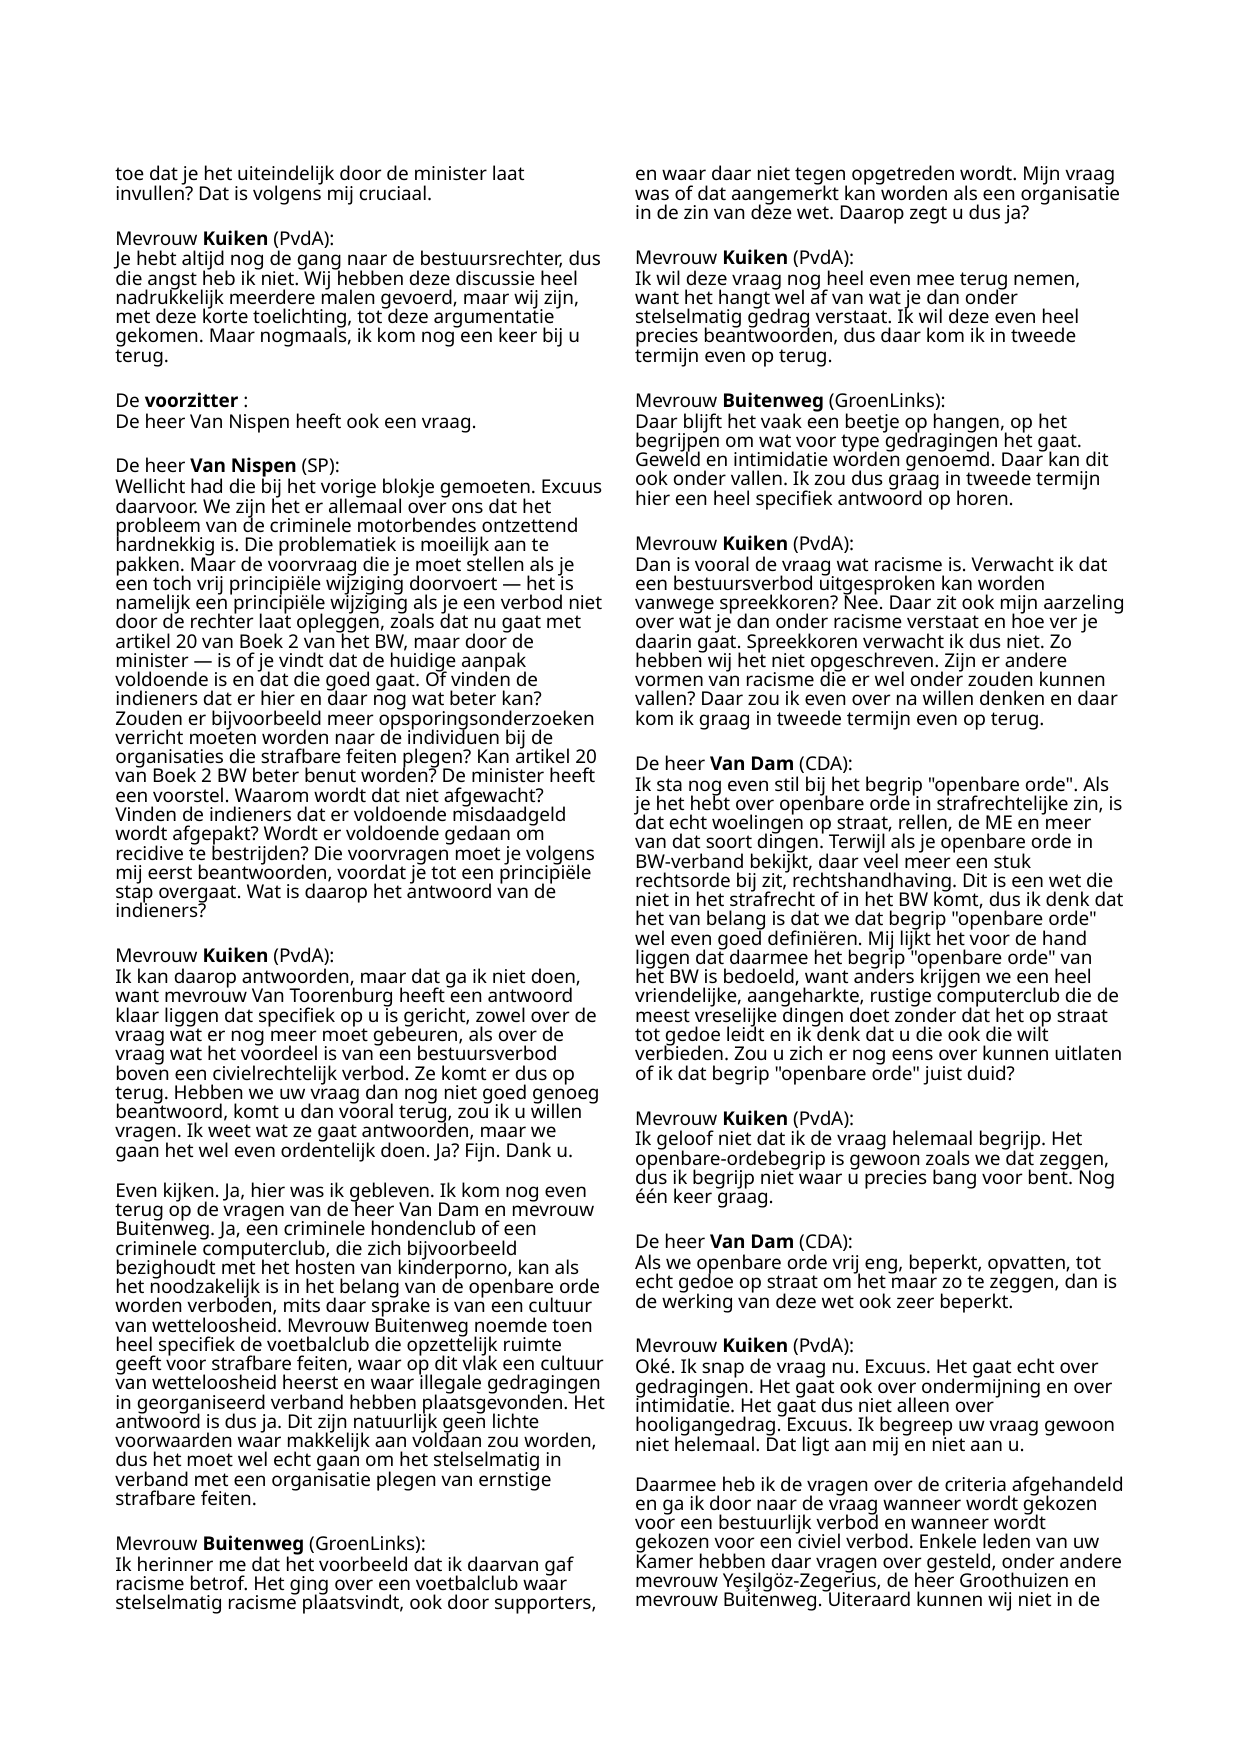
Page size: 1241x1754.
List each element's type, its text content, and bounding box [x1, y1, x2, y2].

text Mevrouw Kuiken (PvdA): [635, 244, 1125, 270]
text Even kijken. Ja, hier was ik gebleven. Ik kom nog even terug op de vragen van de heer Van Dam en mevrouw Buitenweg. Ja, een criminele hondenclub of een criminele computerclub, die zich bijvoorbeeld bezighoudt met het hosten van kinderporno, kan als het noodzakelijk is in het belang van de openbare orde worden verboden, mits daar sprake is van een cultuur van wetteloosheid. Mevrouw Buitenweg noemde toen heel specifiek de voetbalclub die opzettelijk ruimte geeft voor strafbare feiten, waar op dit vlak een cultuur van wetteloosheid heerst en waar illegale gedragingen in georganiseerd verband hebben plaatsgevonden. Het antwoord is dus ja. Dit zijn natuurlijk geen lichte voorwaarden waar makkelijk aan voldaan zou worden, dus het moet wel echt gaan om het stelselmatig in verband met een organisatie plegen van ernstige strafbare feiten. [115, 1182, 605, 1509]
text Daar blijft het vaak een beetje op hangen, op het begrijpen om wat voor type gedragingen het gaat. Geweld en intimidatie worden genoemd. Daar kan dit ook onder vallen. Ik zou dus graag in tweede termijn hier een heel specifiek antwoord op horen. [635, 413, 1125, 509]
text Mevrouw Kuiken (PvdA): [635, 1333, 1125, 1358]
text Ik sta nog even stil bij het begrip "openbare orde". Als je het hebt over openbare orde in strafrechtelijke zin, is dat echt woelingen op straat, rellen, de ME en meer van dat soort dingen. Terwijl als je openbare orde in BW-verband bekijkt, daar veel meer een stuk rechtsorde bij zit, rechtshandhaving. Dit is een wet die niet in het strafrecht of in het BW komt, dus ik denk dat het van belang is dat we dat begrip "openbare orde" wel even goed definiëren. Mij lijkt het voor de hand liggen dat daarmee het begrip "openbare orde" van het BW is bedoeld, want anders krijgen we een heel vriendelijke, aangeharkte, rustige computerclub die de meest vreselijke dingen doet zonder dat het op straat tot gedoe leidt en ik denk dat u die ook die wilt verbieden. Zou u zich er nog eens over kunnen uitlaten of ik dat begrip "openbare orde" juist duid? [635, 776, 1125, 1084]
text Mevrouw Buitenweg (GroenLinks): [635, 387, 1125, 413]
text en waar daar niet tegen opgetreden wordt. Mijn vraag was of dat aangemerkt kan worden als een organisatie in de zin van deze wet. Daarop zegt u dus ja? [635, 165, 1125, 223]
text Je hebt altijd nog de gang naar de bestuursrechter, dus die angst heb ik niet. Wij hebben deze discussie heel nadrukkelijk meerdere malen gevoerd, maar wij zijn, met deze korte toelichting, tot deze argumentatie gekomen. Maar nogmaals, ik kom nog een keer bij u terug. [115, 250, 605, 366]
text Wellicht had die bij het vorige blokje gemoeten. Excuus daarvoor. We zijn het er allemaal over ons dat het probleem van de criminele motorbendes ontzettend hardnekkig is. Die problematiek is moeilijk aan te pakken. Maar de voorvraag die je moet stellen als je een toch vrij principiële wijziging doorvoert — het is namelijk een principiële wijziging als je een verbod niet door de rechter laat opleggen, zoals dat nu gaat met artikel 20 van Boek 2 van het BW, maar door de minister — is of je vindt dat de huidige aanpak voldoende is en dat die goed gaat. Of vinden de indieners dat er hier en daar nog wat beter kan? Zouden er bijvoorbeeld meer opsporingsonderzoeken verricht moeten worden naar de individuen bij de organisaties die strafbare feiten plegen? Kan artikel 20 van Boek 2 BW beter benut worden? De minister heeft een voorstel. Waarom wordt dat niet afgewacht? Vinden de indieners dat er voldoende misdaadgeld wordt afgepakt? Wordt er voldoende gedaan om recidive te bestrijden? Die voorvragen moet je volgens mij eerst beantwoorden, voordat je tot een principiële stap overgaat. Wat is daarop het antwoord van de indieners? [115, 478, 605, 922]
text Ik geloof niet dat ik de vraag helemaal begrijp. Het openbare-ordebegrip is gewoon zoals we dat zeggen, dus ik begrijp niet waar u precies bang voor bent. Nog één keer graag. [635, 1130, 1125, 1207]
text Dan is vooral de vraag wat racisme is. Verwacht ik dat een bestuursverbod uitgesproken kan worden vanwege spreekkoren? Nee. Daar zit ook mijn aarzeling over wat je dan onder racisme verstaat en hoe ver je daarin gaat. Spreekkoren verwacht ik dus niet. Zo hebben wij het niet opgeschreven. Zijn er andere vormen van racisme die er wel onder zouden kunnen vallen? Daar zou ik even over na willen denken en daar kom ik graag in tweede termijn even op terug. [635, 556, 1125, 729]
text De heer Van Dam (CDA): [635, 750, 1125, 776]
text De voorzitter : [115, 387, 605, 413]
text toe dat je het uiteindelijk door de minister laat invullen? Dat is volgens mij cruciaal. [115, 165, 605, 204]
text Ik herinner me dat het voorbeeld dat ik daarvan gaf racisme betrof. Het ging over een voetbalclub waar stelselmatig racisme plaatsvindt, ook door supporters, [115, 1556, 605, 1614]
text De heer Van Dam (CDA): [635, 1228, 1125, 1254]
text Mevrouw Kuiken (PvdA): [635, 530, 1125, 556]
text Mevrouw Buitenweg (GroenLinks): [115, 1530, 605, 1556]
text Mevrouw Kuiken (PvdA): [115, 942, 605, 968]
text De heer Van Nispen (SP): [115, 453, 605, 478]
text Ik kan daarop antwoorden, maar dat ga ik niet doen, want mevrouw Van Toorenburg heeft een antwoord klaar liggen dat specifiek op u is gericht, zowel over de vraag wat er nog meer moet gebeuren, als over de vraag wat het voordeel is van een bestuursverbod boven een civielrechtelijk verbod. Ze komt er dus op terug. Hebben we uw vraag dan nog niet goed genoeg beantwoord, komt u dan vooral terug, zou ik u willen vragen. Ik weet wat ze gaat antwoorden, maar we gaan het wel even ordentelijk doen. Ja? Fijn. Dank u. [115, 968, 605, 1161]
text Daarmee heb ik de vragen over de criteria afgehandeld en ga ik door naar de vraag wanneer wordt gekozen voor een bestuurlijk verbod en wanneer wordt gekozen voor een civiel verbod. Enkele leden van uw Kamer hebben daar vragen over gesteld, onder andere mevrouw Yeşilgöz-Zegerius, de heer Groothuizen en mevrouw Buitenweg. Uiteraard kunnen wij niet in de [635, 1476, 1125, 1610]
text Mevrouw Kuiken (PvdA): [115, 225, 605, 250]
text Mevrouw Kuiken (PvdA): [635, 1105, 1125, 1130]
text Ik wil deze vraag nog heel even mee terug nemen, want het hangt wel af van wat je dan onder stelselmatig gedrag verstaat. Ik wil deze even heel precies beantwoorden, dus daar kom ik in tweede termijn even op terug. [635, 270, 1125, 366]
text Als we openbare orde vrij eng, beperkt, opvatten, tot echt gedoe op straat om het maar zo te zeggen, dan is de werking van deze wet ook zeer beperkt. [635, 1254, 1125, 1312]
text Oké. Ik snap de vraag nu. Excuus. Het gaat echt over gedragingen. Het gaat ook over ondermijning en over intimidatie. Het gaat dus niet alleen over hooligangedrag. Excuus. Ik begreep uw vraag gewoon niet helemaal. Dat ligt aan mij en niet aan u. [635, 1358, 1125, 1455]
text De heer Van Nispen heeft ook een vraag. [115, 413, 605, 432]
